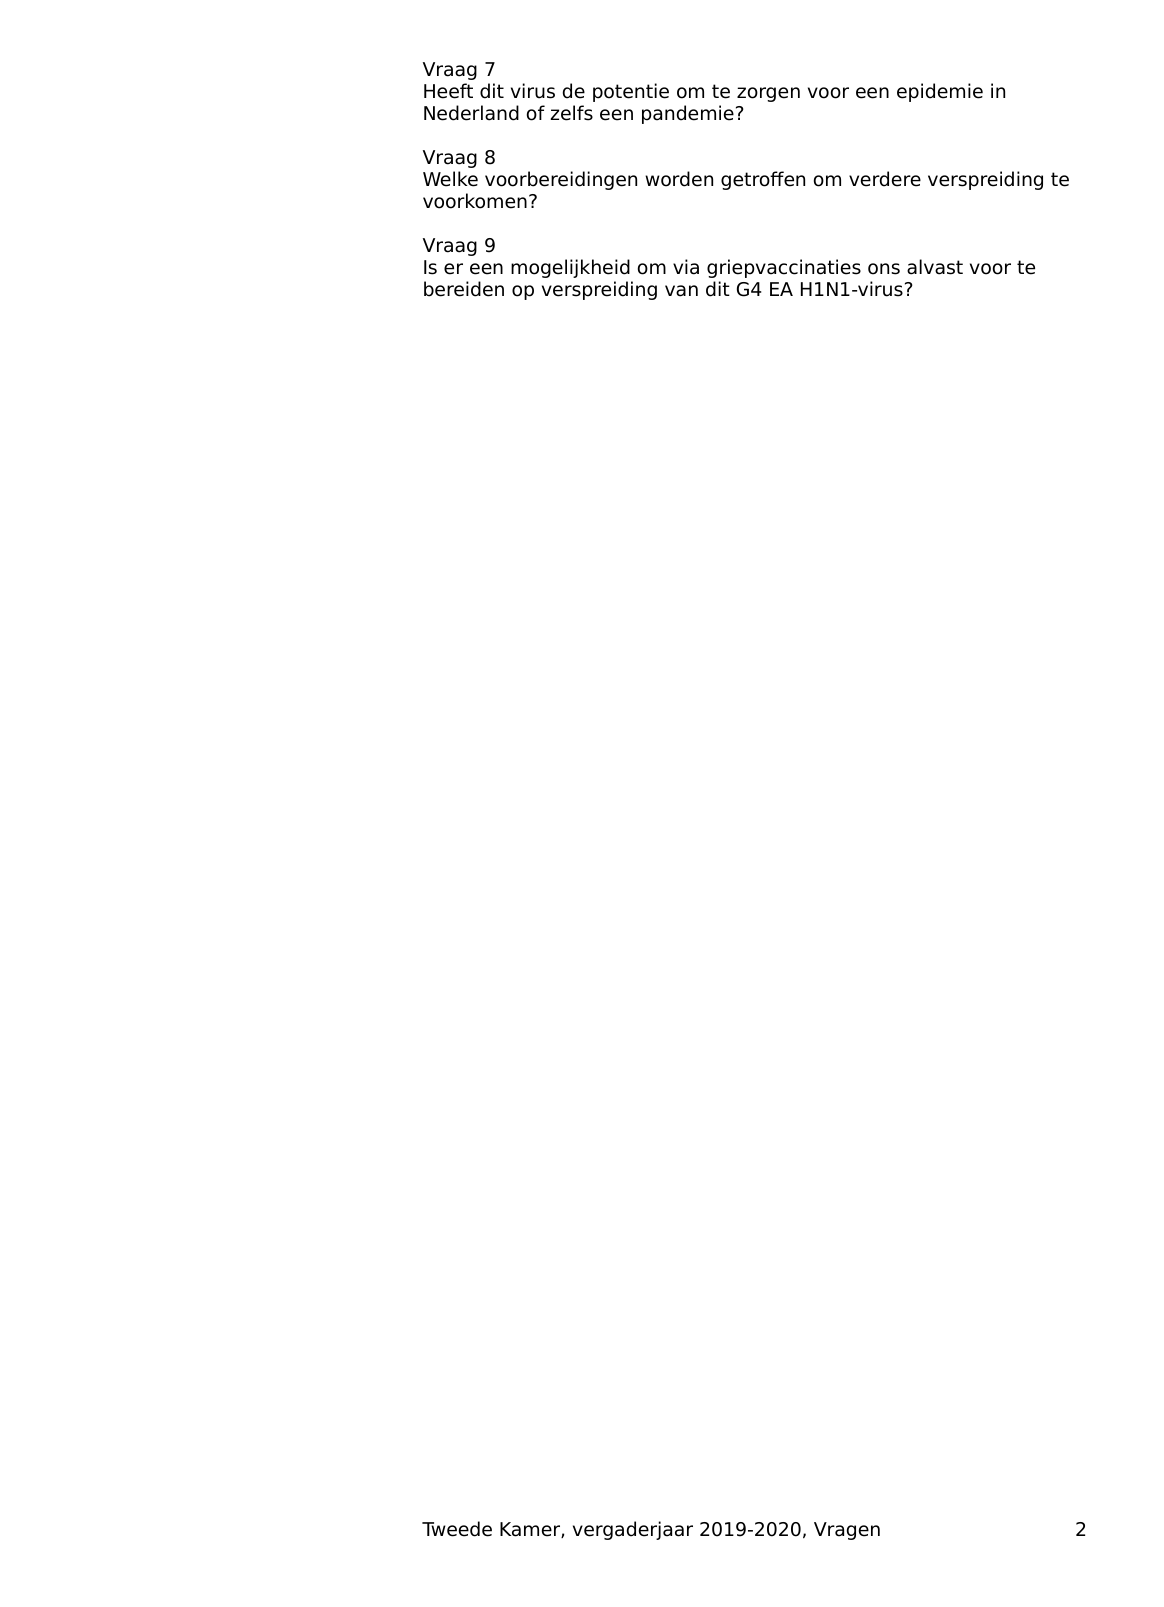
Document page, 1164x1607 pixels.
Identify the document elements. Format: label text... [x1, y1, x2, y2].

text Is er een mogelijkheid om via griepvaccinaties ons alvast voor te bereiden op verspreiding van dit G4 EA H1N1-virus? [422, 257, 1087, 301]
text Vraag 7 [422, 59, 1087, 81]
text Vraag 8 [422, 147, 1087, 169]
text Heeft dit virus de potentie om te zorgen voor een epidemie in Nederland of zelfs een pandemie? [422, 81, 1087, 125]
text Vraag 9 [422, 235, 1087, 257]
text Welke voorbereidingen worden getroffen om verdere verspreiding te voorkomen? [422, 169, 1087, 213]
